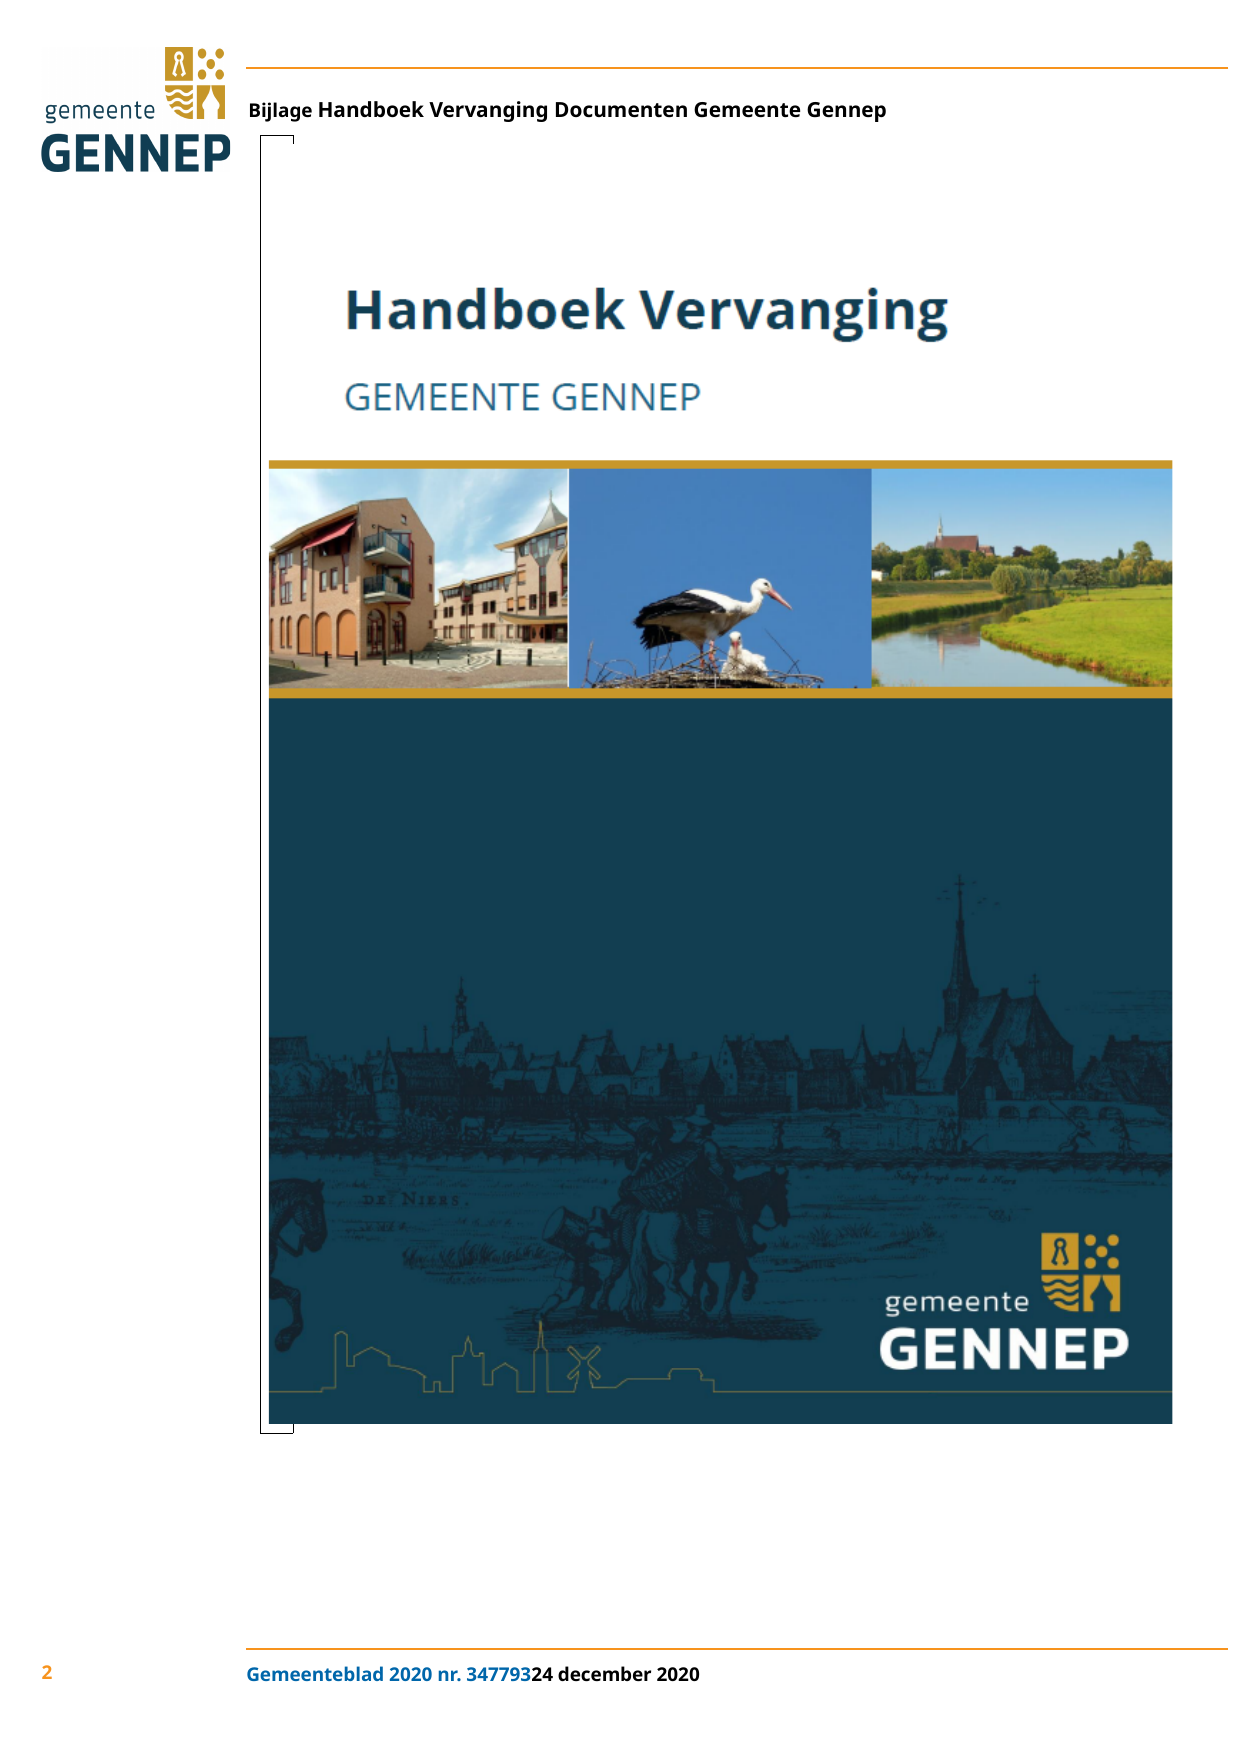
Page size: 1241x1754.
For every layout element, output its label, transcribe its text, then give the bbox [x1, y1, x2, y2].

text Bijlage Handboek Vervanging Documenten Gemeente Gennep [248, 95, 1152, 123]
picture [41, 47, 231, 172]
picture [268, 144, 1173, 1424]
